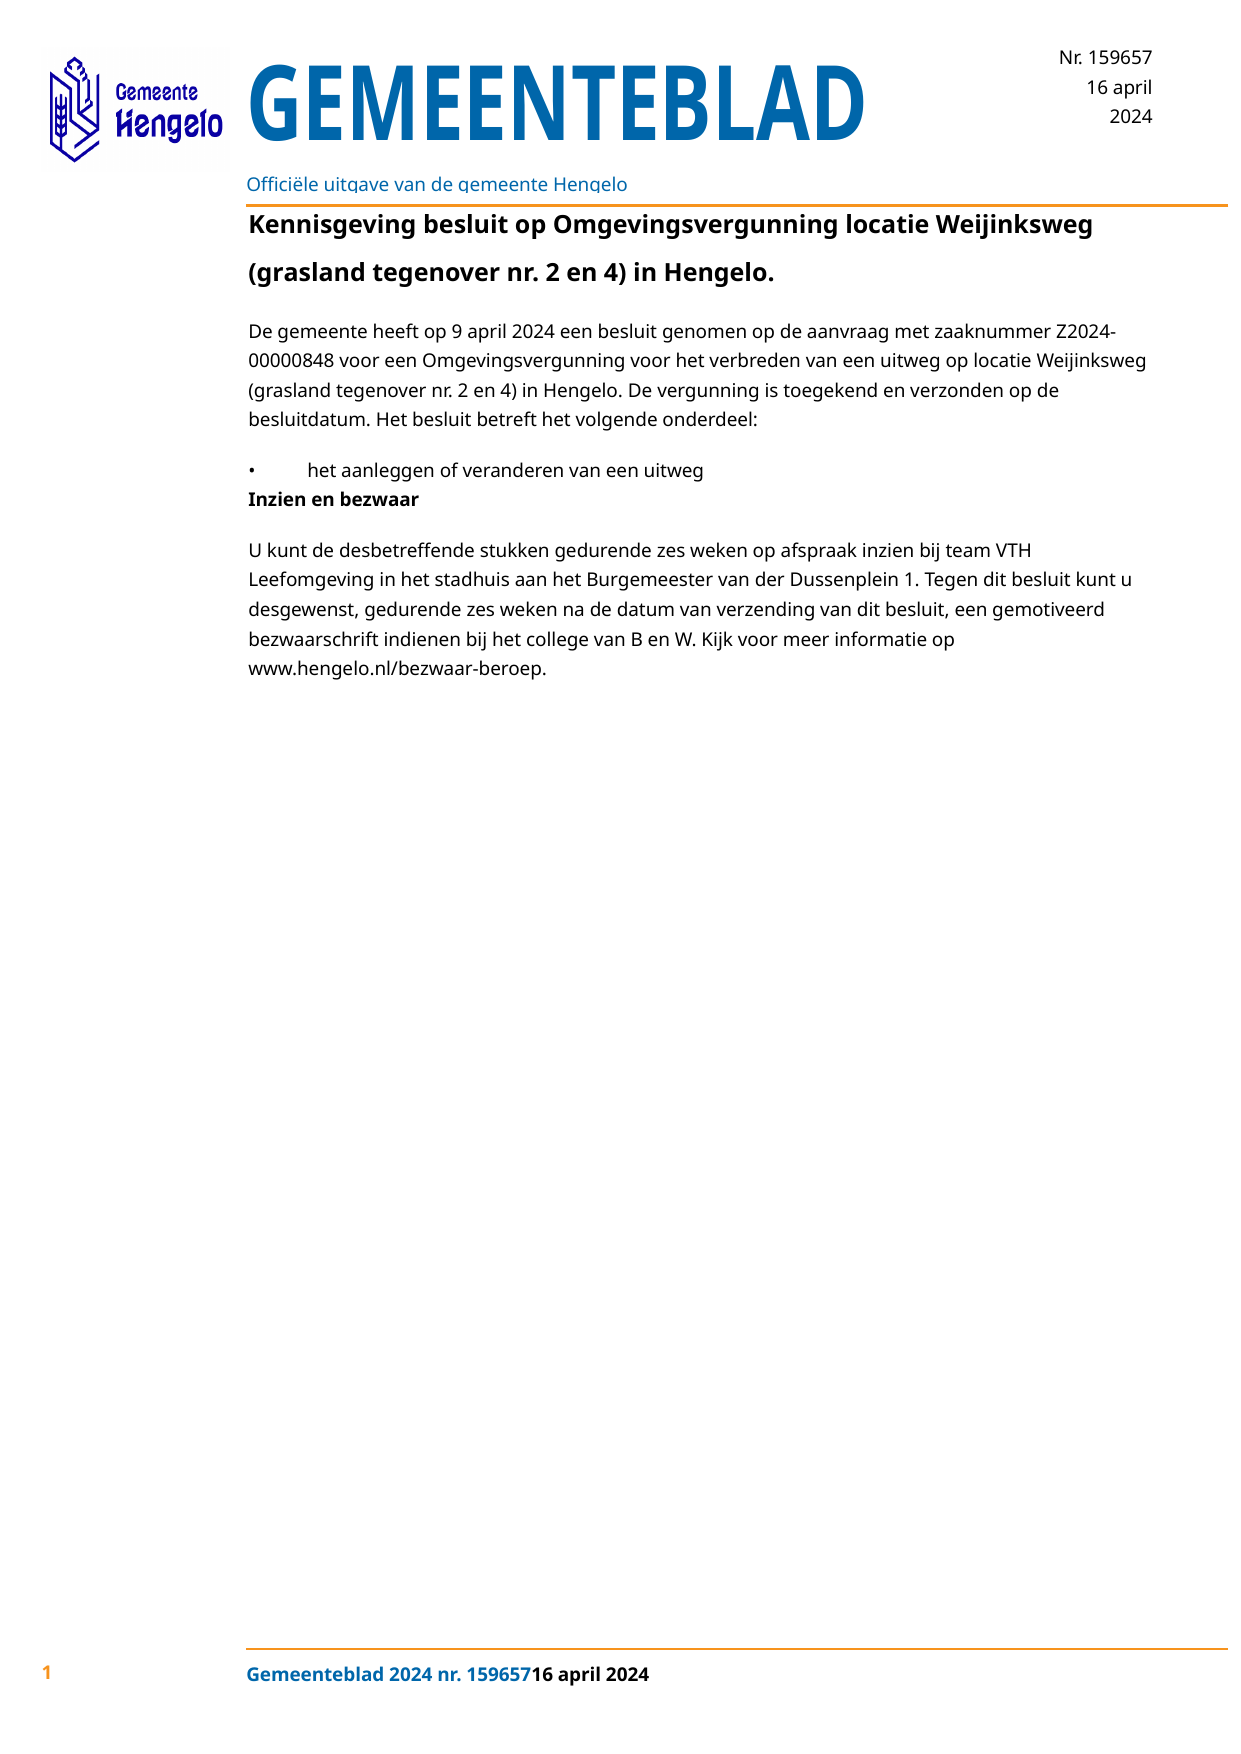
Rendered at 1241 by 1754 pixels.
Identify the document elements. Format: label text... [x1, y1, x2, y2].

text Kennisgeving besluit op Omgevingsvergunning locatie Weijinksweg (grasland tegenover nr. 2 en 4) in Hengelo. [248, 207, 1152, 288]
text U kunt de desbetreffende stukken gedurende zes weken op afspraak inzien bij team VTH Leefomgeving in het stadhuis aan het Burgemeester van der Dussenplein 1. Tegen dit besluit kunt u desgewenst, gedurende zes weken na de datum van verzending van dit besluit, een gemotiveerd bezwaarschrift indienen bij het college van B en W. Kijk voor meer informatie op www.hengelo.nl/bezwaar-beroep. [248, 537, 1152, 681]
list het aanleggen of veranderen van een uitweg [248, 457, 1152, 483]
text Inzien en bezwaar [248, 487, 1152, 512]
text De gemeente heeft op 9 april 2024 een besluit genomen op de aanvraag met zaaknummer Z2024-00000848 voor een Omgevingsvergunning voor het verbreden van een uitweg op locatie Weijinksweg (grasland tegenover nr. 2 en 4) in Hengelo. De vergunning is toegekend en verzonden op de besluitdatum. Het besluit betreft het volgende onderdeel: [248, 318, 1152, 432]
picture [41, 47, 231, 172]
